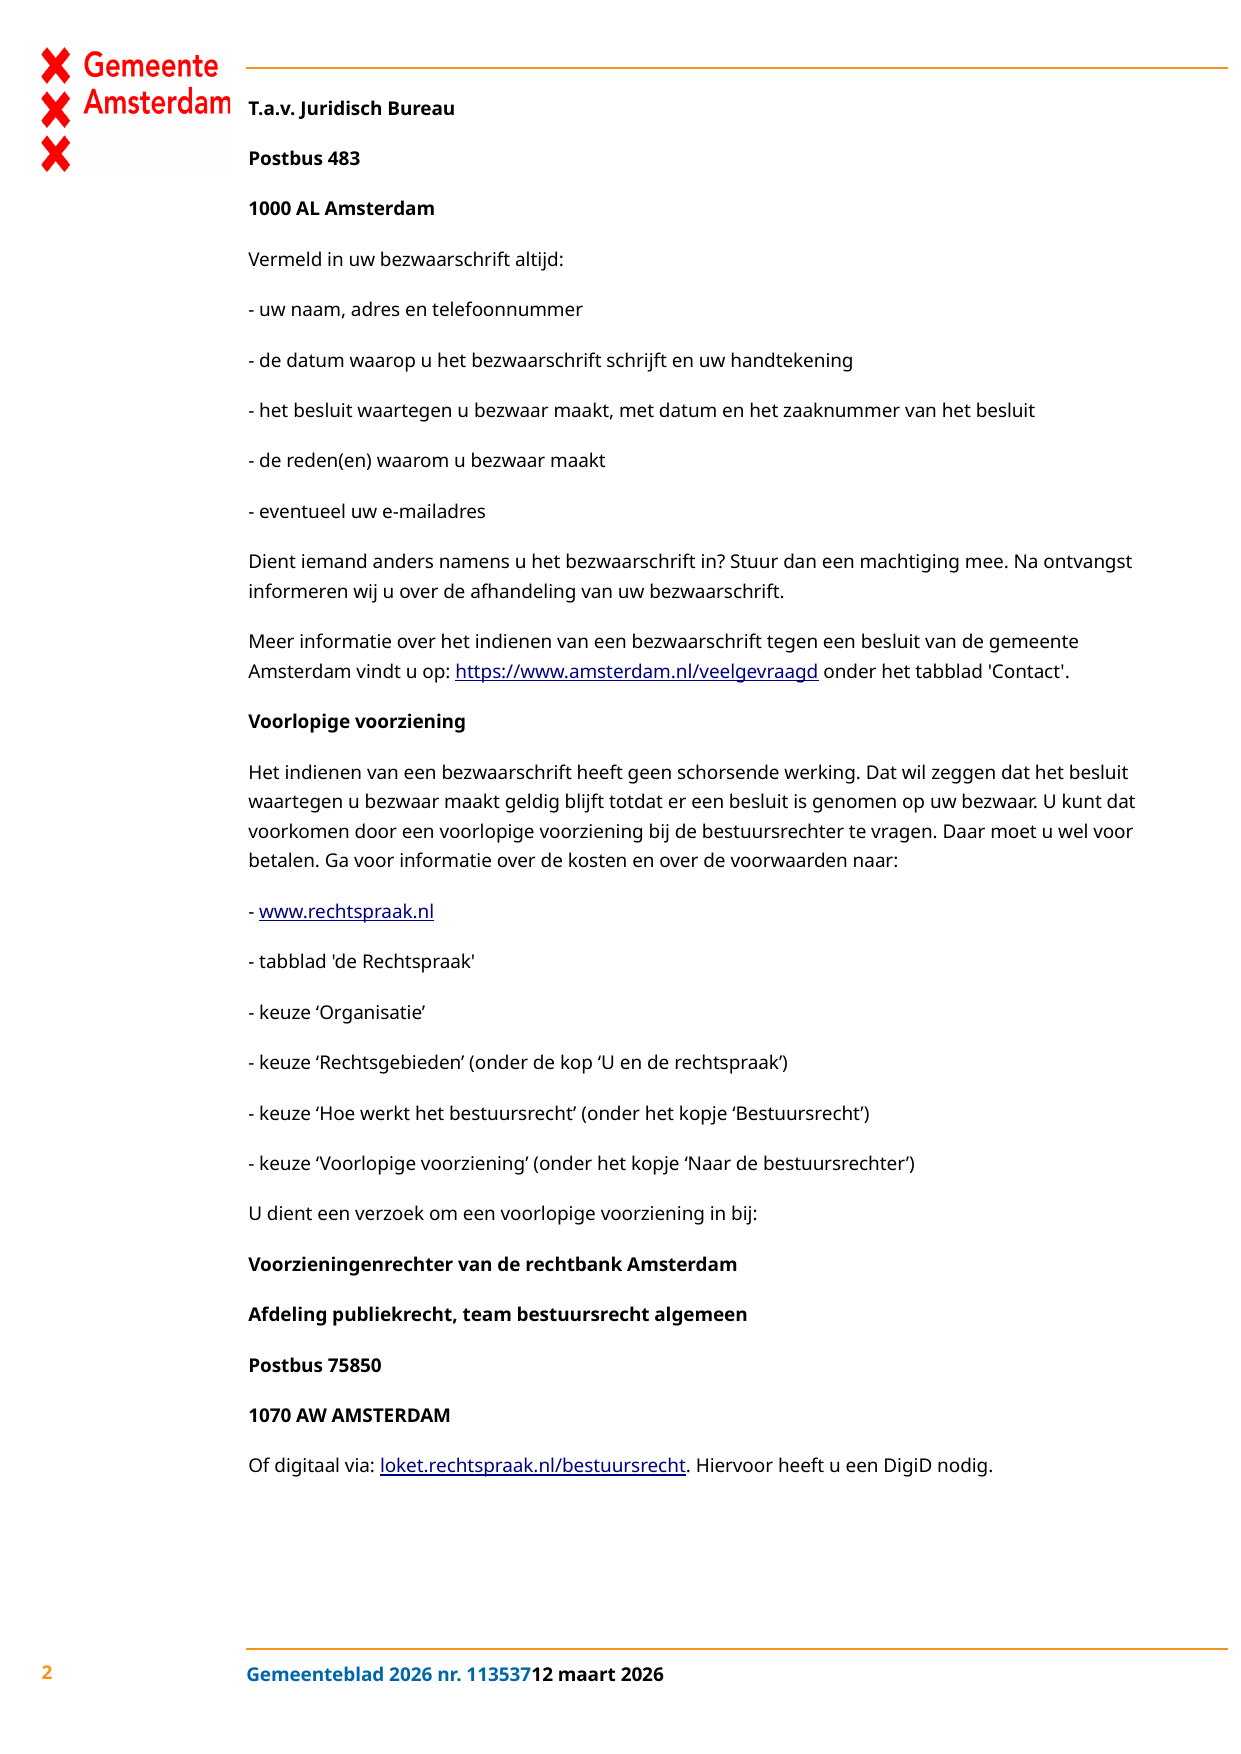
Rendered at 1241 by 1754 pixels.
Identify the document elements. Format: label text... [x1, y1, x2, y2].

text - de reden(en) waarom u bezwaar maakt [248, 448, 1152, 473]
text - eventueel uw e-mailadres [248, 498, 1152, 524]
text Meer informatie over het indienen van een bezwaarschrift tegen een besluit van de gemeente Amsterdam vindt u op: https://www.amsterdam.nl/veelgevraagd onder het tabblad 'Contact'. [248, 628, 1152, 684]
text Dient iemand anders namens u het bezwaarschrift in? Stuur dan een machtiging mee. Na ontvangst informeren wij u over de afhandeling van uw bezwaarschrift. [248, 548, 1152, 604]
text - keuze ‘Voorlopige voorziening’ (onder het kopje ‘Naar de bestuursrechter’) [248, 1150, 1152, 1176]
text - tabblad 'de Rechtspraak' [248, 948, 1152, 974]
text - de datum waarop u het bezwaarschrift schrijft en uw handtekening [248, 347, 1152, 373]
text T.a.v. Juridisch Bureau [248, 95, 1152, 121]
text Of digitaal via: loket.rechtspraak.nl/bestuursrecht. Hiervoor heeft u een DigiD nodig. [248, 1453, 1152, 1478]
text Voorzieningenrechter van de rechtbank Amsterdam [248, 1251, 1152, 1277]
text Vermeld in uw bezwaarschrift altijd: [248, 246, 1152, 272]
text Postbus 483 [248, 145, 1152, 171]
text Postbus 75850 [248, 1352, 1152, 1378]
text - keuze ‘Rechtsgebieden’ (onder de kop ‘U en de rechtspraak’) [248, 1049, 1152, 1075]
picture [41, 47, 231, 172]
text - keuze ‘Organisatie’ [248, 999, 1152, 1025]
text Afdeling publiekrecht, team bestuursrecht algemeen [248, 1301, 1152, 1327]
text - keuze ‘Hoe werkt het bestuursrecht’ (onder het kopje ‘Bestuursrecht’) [248, 1100, 1152, 1126]
text 1000 AL Amsterdam [248, 196, 1152, 221]
text Voorlopige voorziening [248, 708, 1152, 734]
text Het indienen van een bezwaarschrift heeft geen schorsende werking. Dat wil zeggen dat het besluit waartegen u bezwaar maakt geldig blijft totdat er een besluit is genomen op uw bezwaar. U kunt dat voorkomen door een voorlopige voorziening bij de bestuursrechter te vragen. Daar moet u wel voor betalen. Ga voor informatie over de kosten en over de voorwaarden naar: [248, 759, 1152, 873]
text - het besluit waartegen u bezwaar maakt, met datum en het zaaknummer van het besluit [248, 397, 1152, 423]
text - www.rechtspraak.nl [248, 898, 1152, 924]
text 1070 AW AMSTERDAM [248, 1402, 1152, 1428]
text - uw naam, adres en telefoonnummer [248, 296, 1152, 322]
text U dient een verzoek om een voorlopige voorziening in bij: [248, 1201, 1152, 1226]
